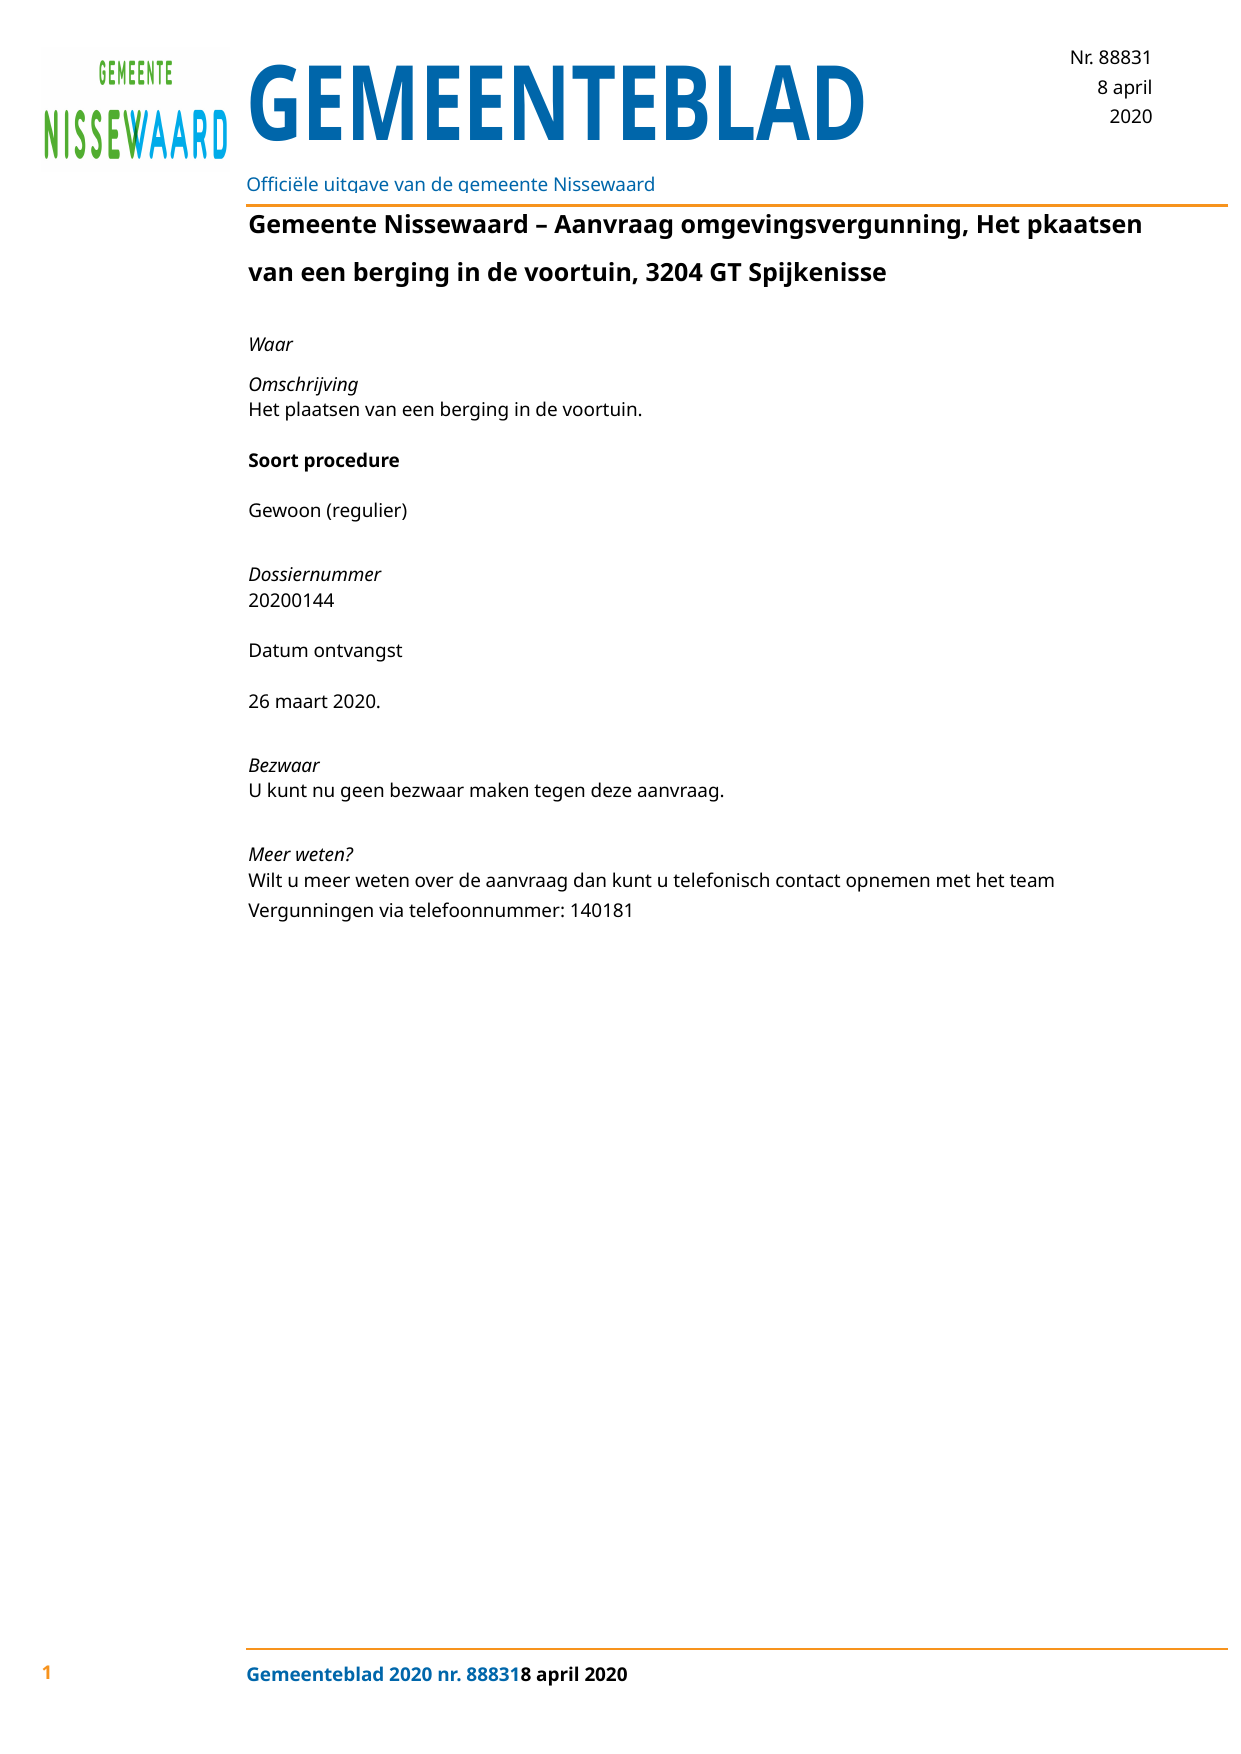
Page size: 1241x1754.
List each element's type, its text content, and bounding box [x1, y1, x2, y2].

text Soort procedure [248, 447, 1152, 473]
text Wilt u meer weten over de aanvraag dan kunt u telefonisch contact opnemen met het team Vergunningen via telefoonnummer: 140181 [248, 867, 1152, 922]
text 26 maart 2020. [248, 688, 1152, 713]
text Gewoon (regulier) [248, 497, 1152, 523]
text U kunt nu geen bezwaar maken tegen deze aanvraag. [248, 777, 1152, 803]
text Bezwaar [248, 752, 1152, 777]
picture [41, 47, 231, 172]
text Dossiernummer [248, 561, 1152, 587]
text Gemeente Nissewaard – Aanvraag omgevingsvergunning, Het pkaatsen van een berging in de voortuin, 3204 GT Spijkenisse [248, 207, 1152, 288]
text Het plaatsen van een berging in de voortuin. [248, 396, 1152, 422]
text Waar [248, 331, 1152, 357]
text Datum ontvangst [248, 637, 1152, 663]
text Omschrijving [248, 371, 1152, 396]
text Meer weten? [248, 841, 1152, 867]
text 20200144 [248, 587, 1152, 613]
